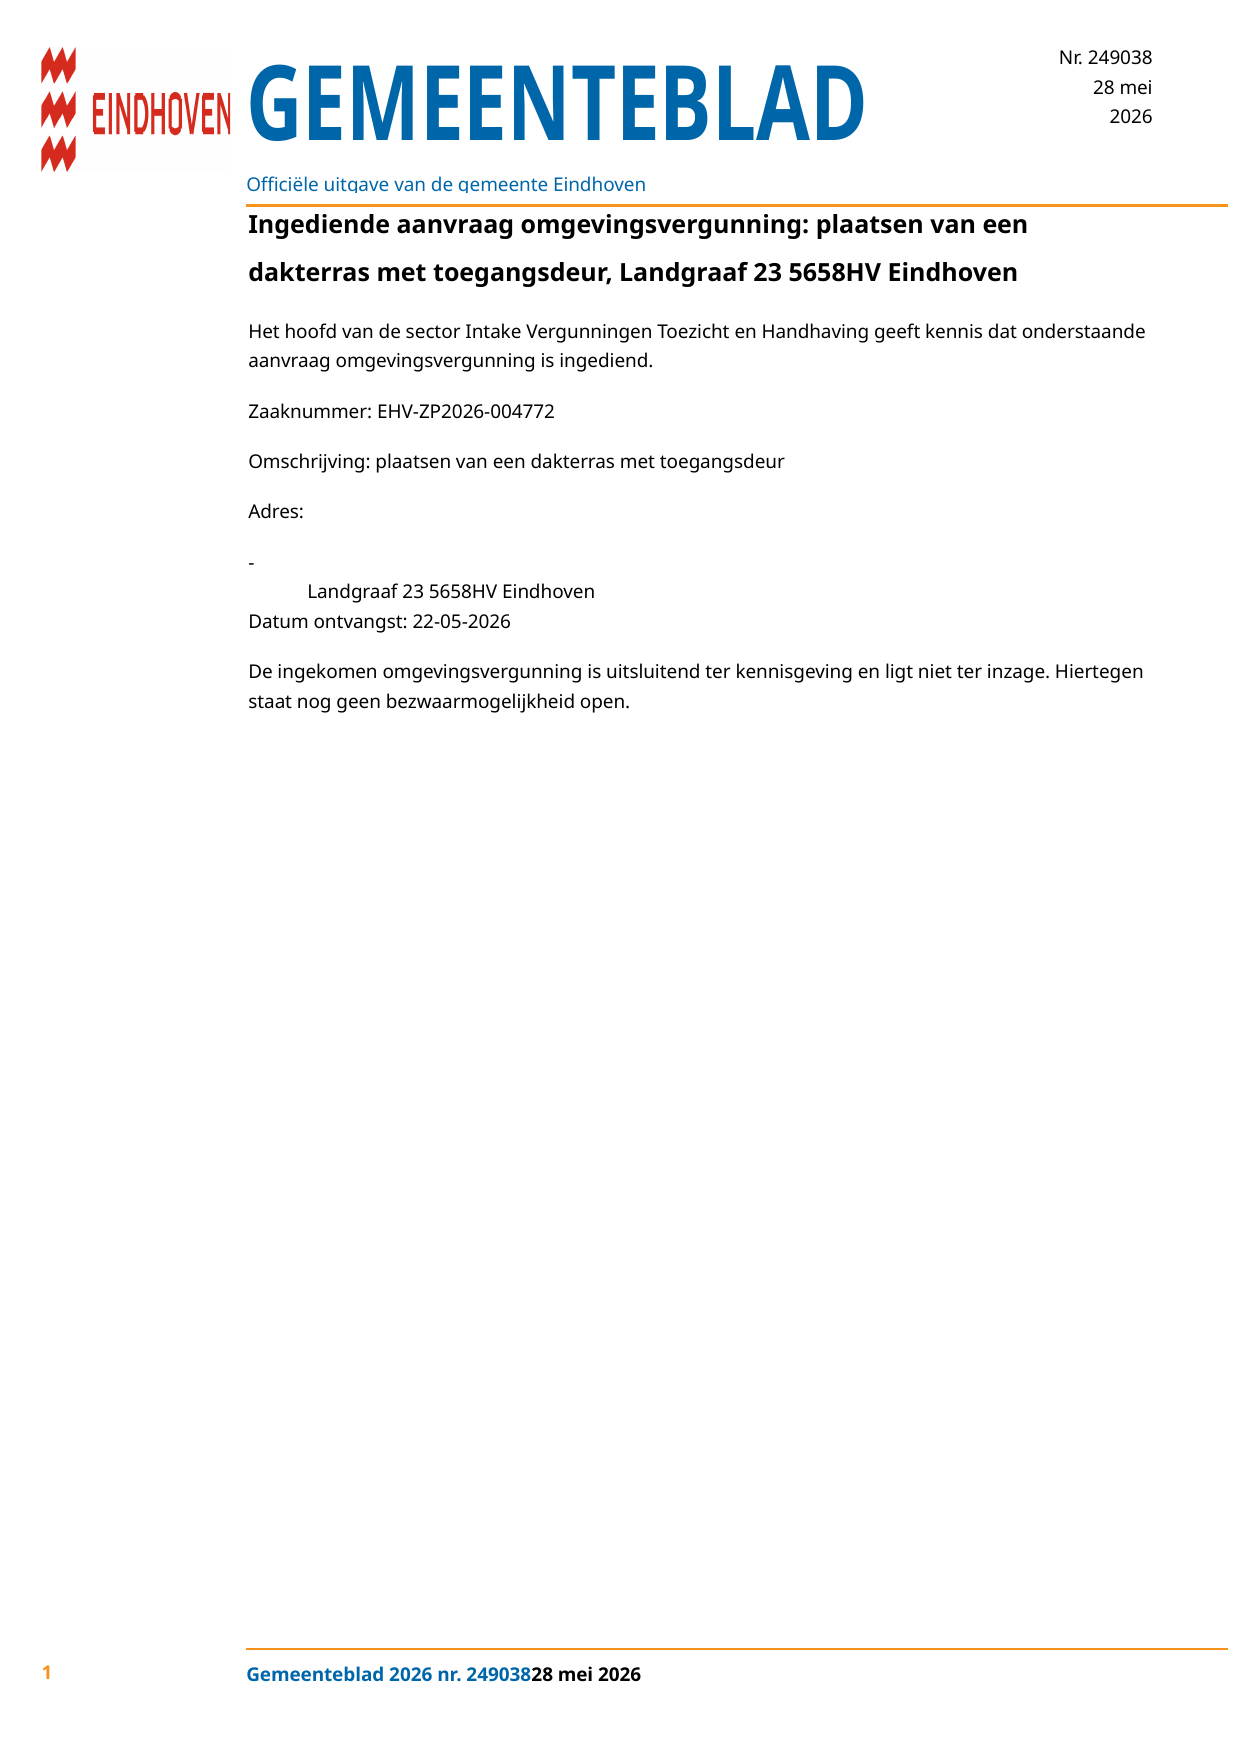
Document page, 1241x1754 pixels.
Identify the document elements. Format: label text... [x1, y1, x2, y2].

picture [41, 47, 231, 172]
text De ingekomen omgevingsvergunning is uitsluitend ter kennisgeving en ligt niet ter inzage. Hiertegen staat nog geen bezwaarmogelijkheid open. [248, 659, 1152, 714]
text Zaaknummer: EHV-ZP2026-004772 [248, 398, 1152, 424]
text Ingediende aanvraag omgevingsvergunning: plaatsen van een dakterras met toegangsdeur, Landgraaf 23 5658HV Eindhoven [248, 207, 1152, 288]
text Het hoofd van de sector Intake Vergunningen Toezicht en Handhaving geeft kennis dat onderstaande aanvraag omgevingsvergunning is ingediend. [248, 318, 1152, 373]
list Landgraaf 23 5658HV Eindhoven [248, 579, 1152, 604]
text Adres: [248, 499, 1152, 524]
text Omschrijving: plaatsen van een dakterras met toegangsdeur [248, 448, 1152, 474]
text Datum ontvangst: 22-05-2026 [248, 608, 1152, 634]
